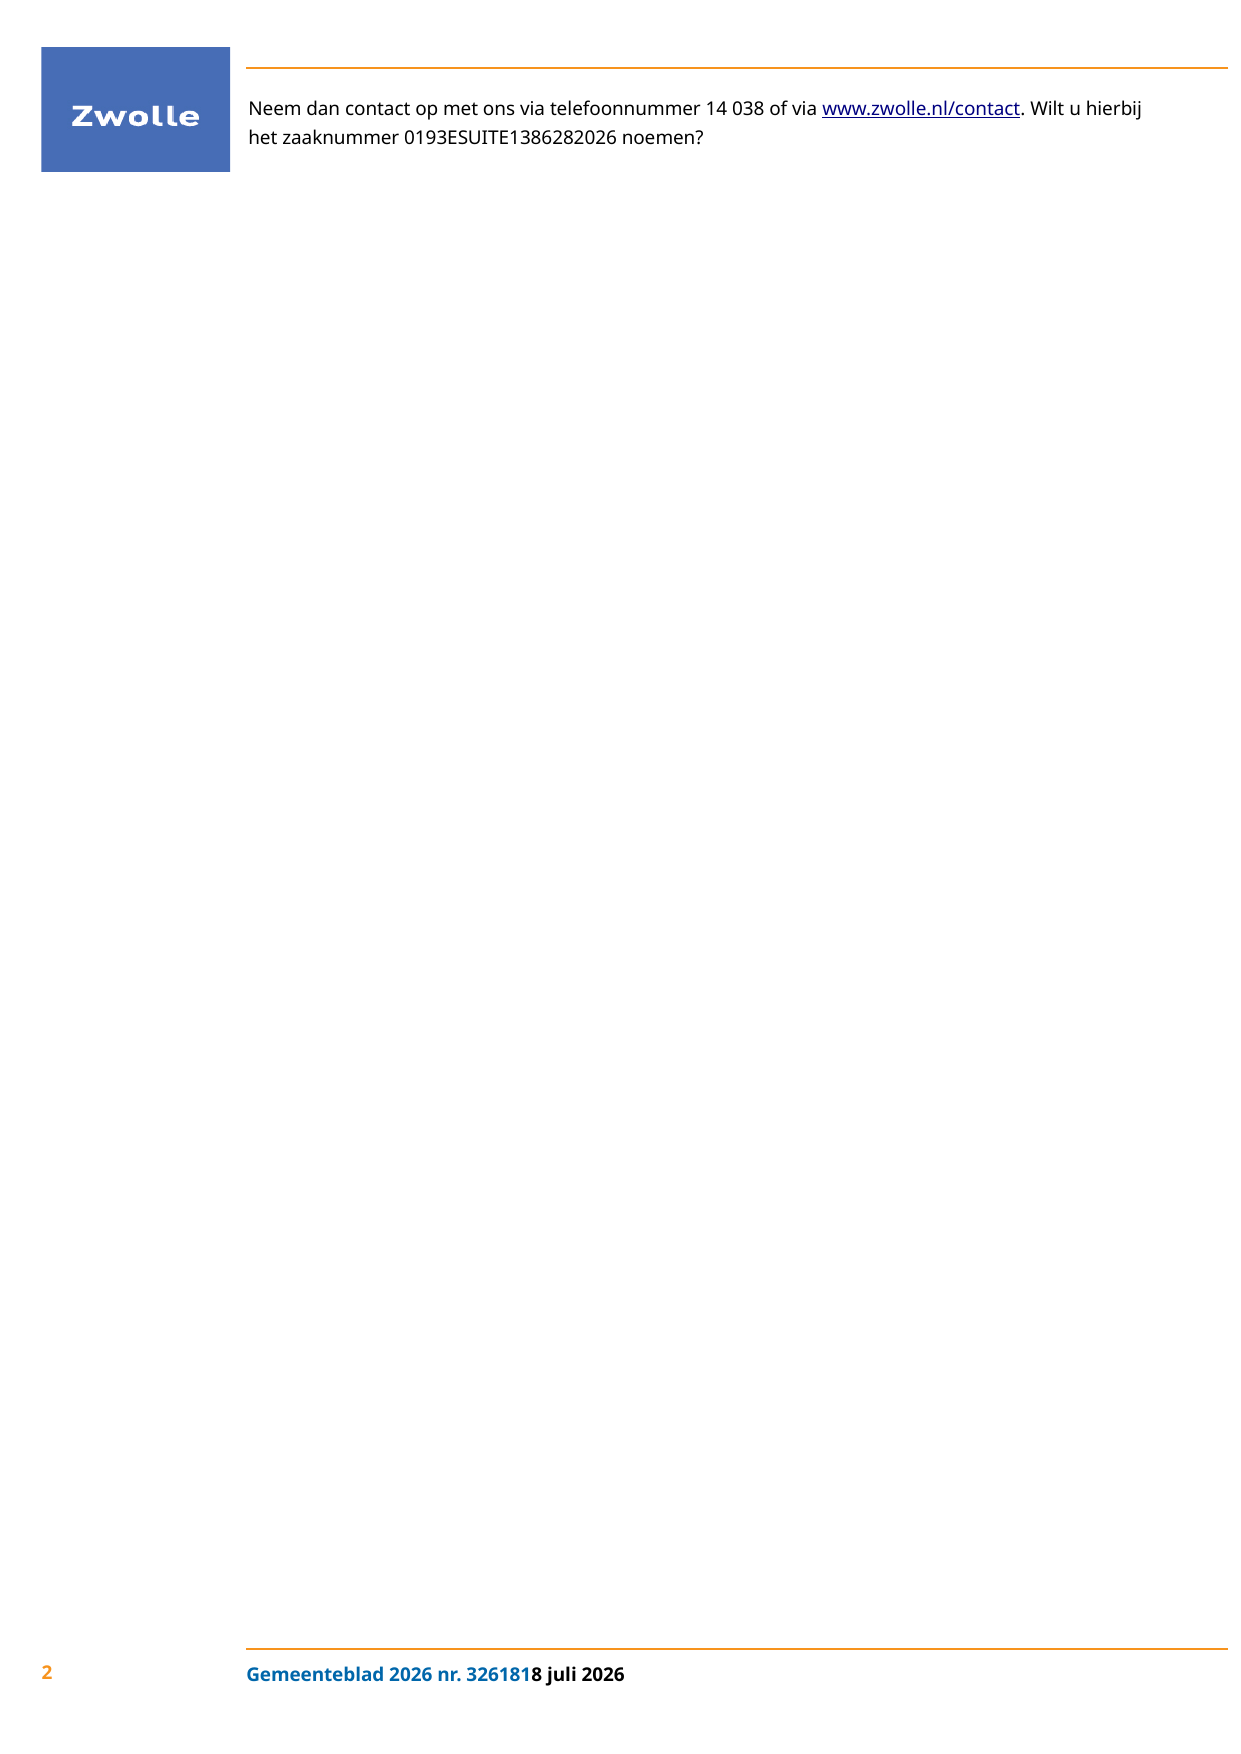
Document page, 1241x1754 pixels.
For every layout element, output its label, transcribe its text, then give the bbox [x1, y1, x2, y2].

text Neem dan contact op met ons via telefoonnummer 14 038 of via www.zwolle.nl/contact. Wilt u hierbij het zaaknummer 0193ESUITE1386282026 noemen? [248, 95, 1152, 150]
picture [41, 47, 231, 172]
